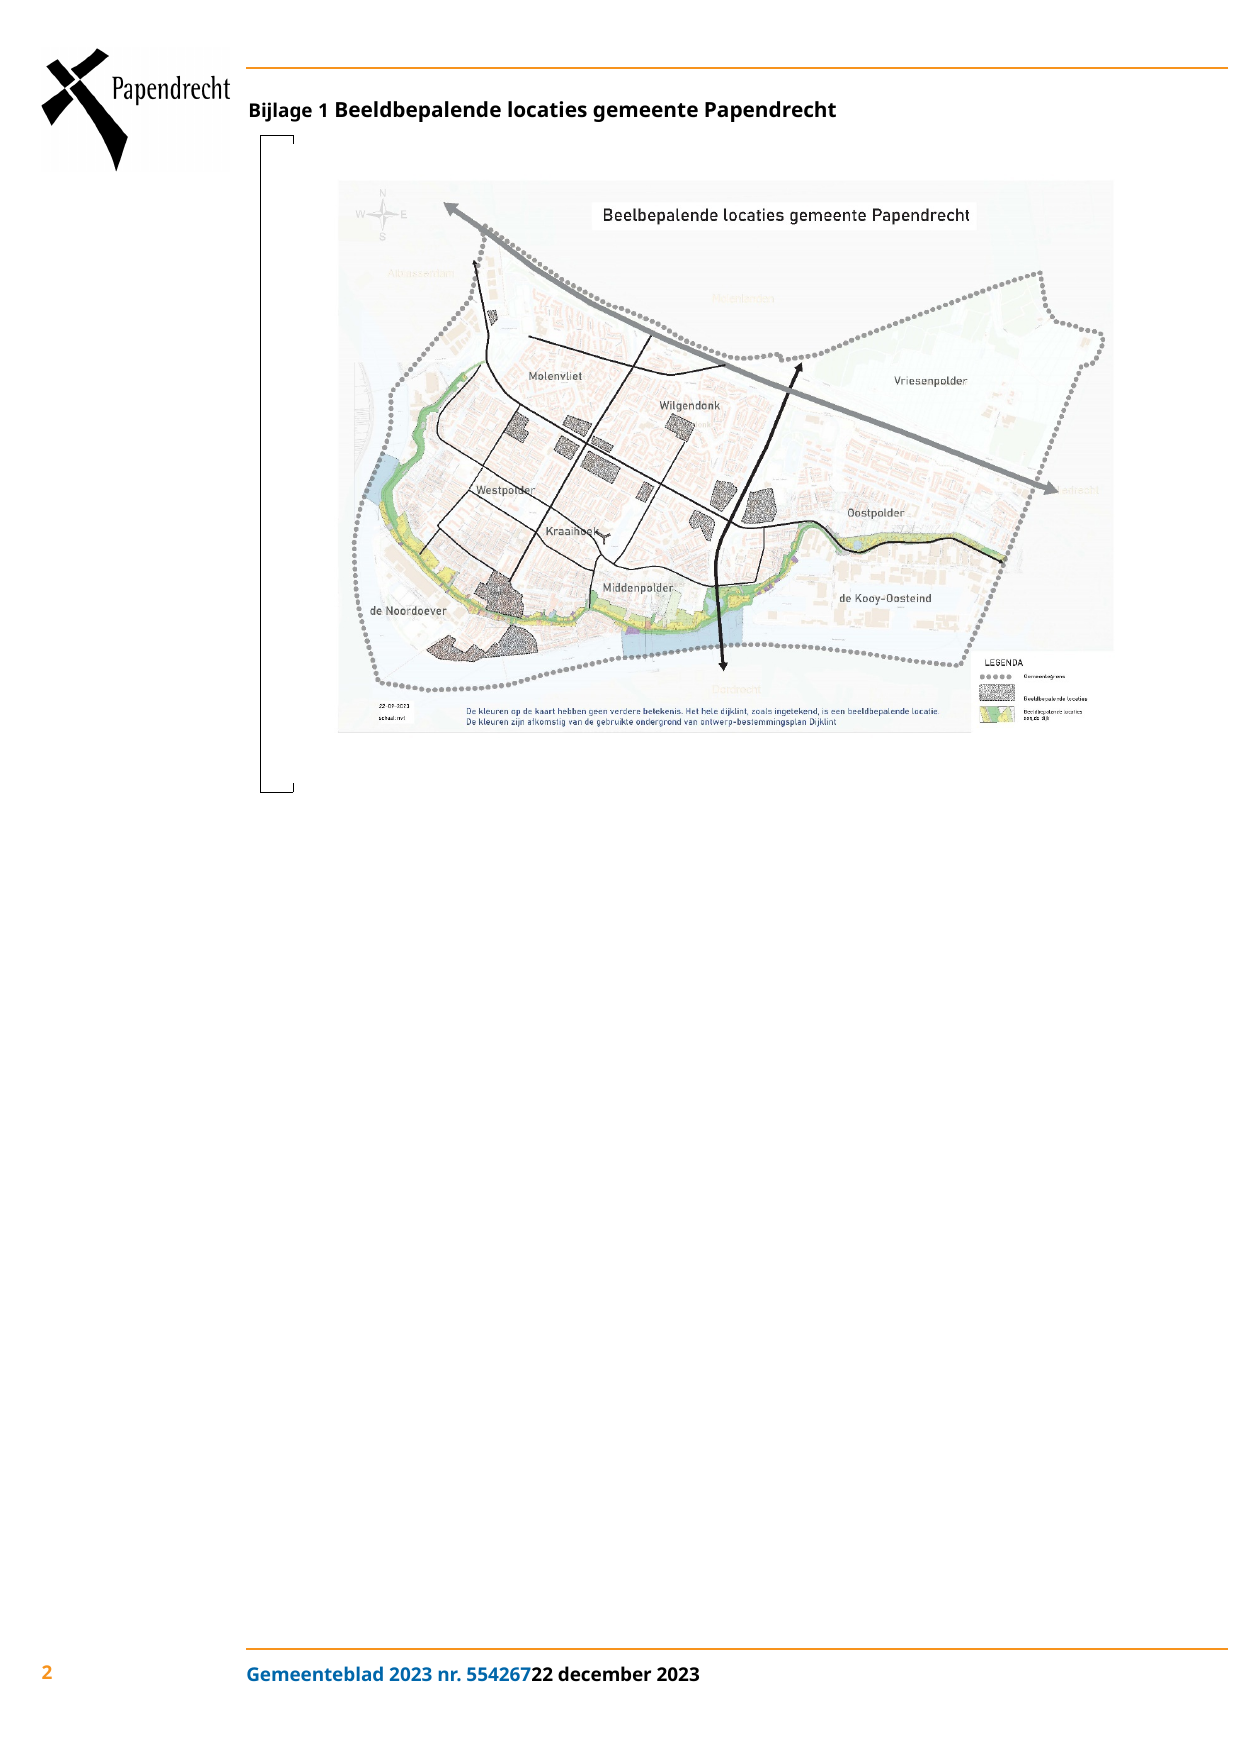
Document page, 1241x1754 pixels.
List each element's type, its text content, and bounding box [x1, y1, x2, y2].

picture [41, 47, 231, 172]
picture [268, 144, 1173, 783]
text Bijlage 1 Beeldbepalende locaties gemeente Papendrecht [248, 95, 1152, 123]
